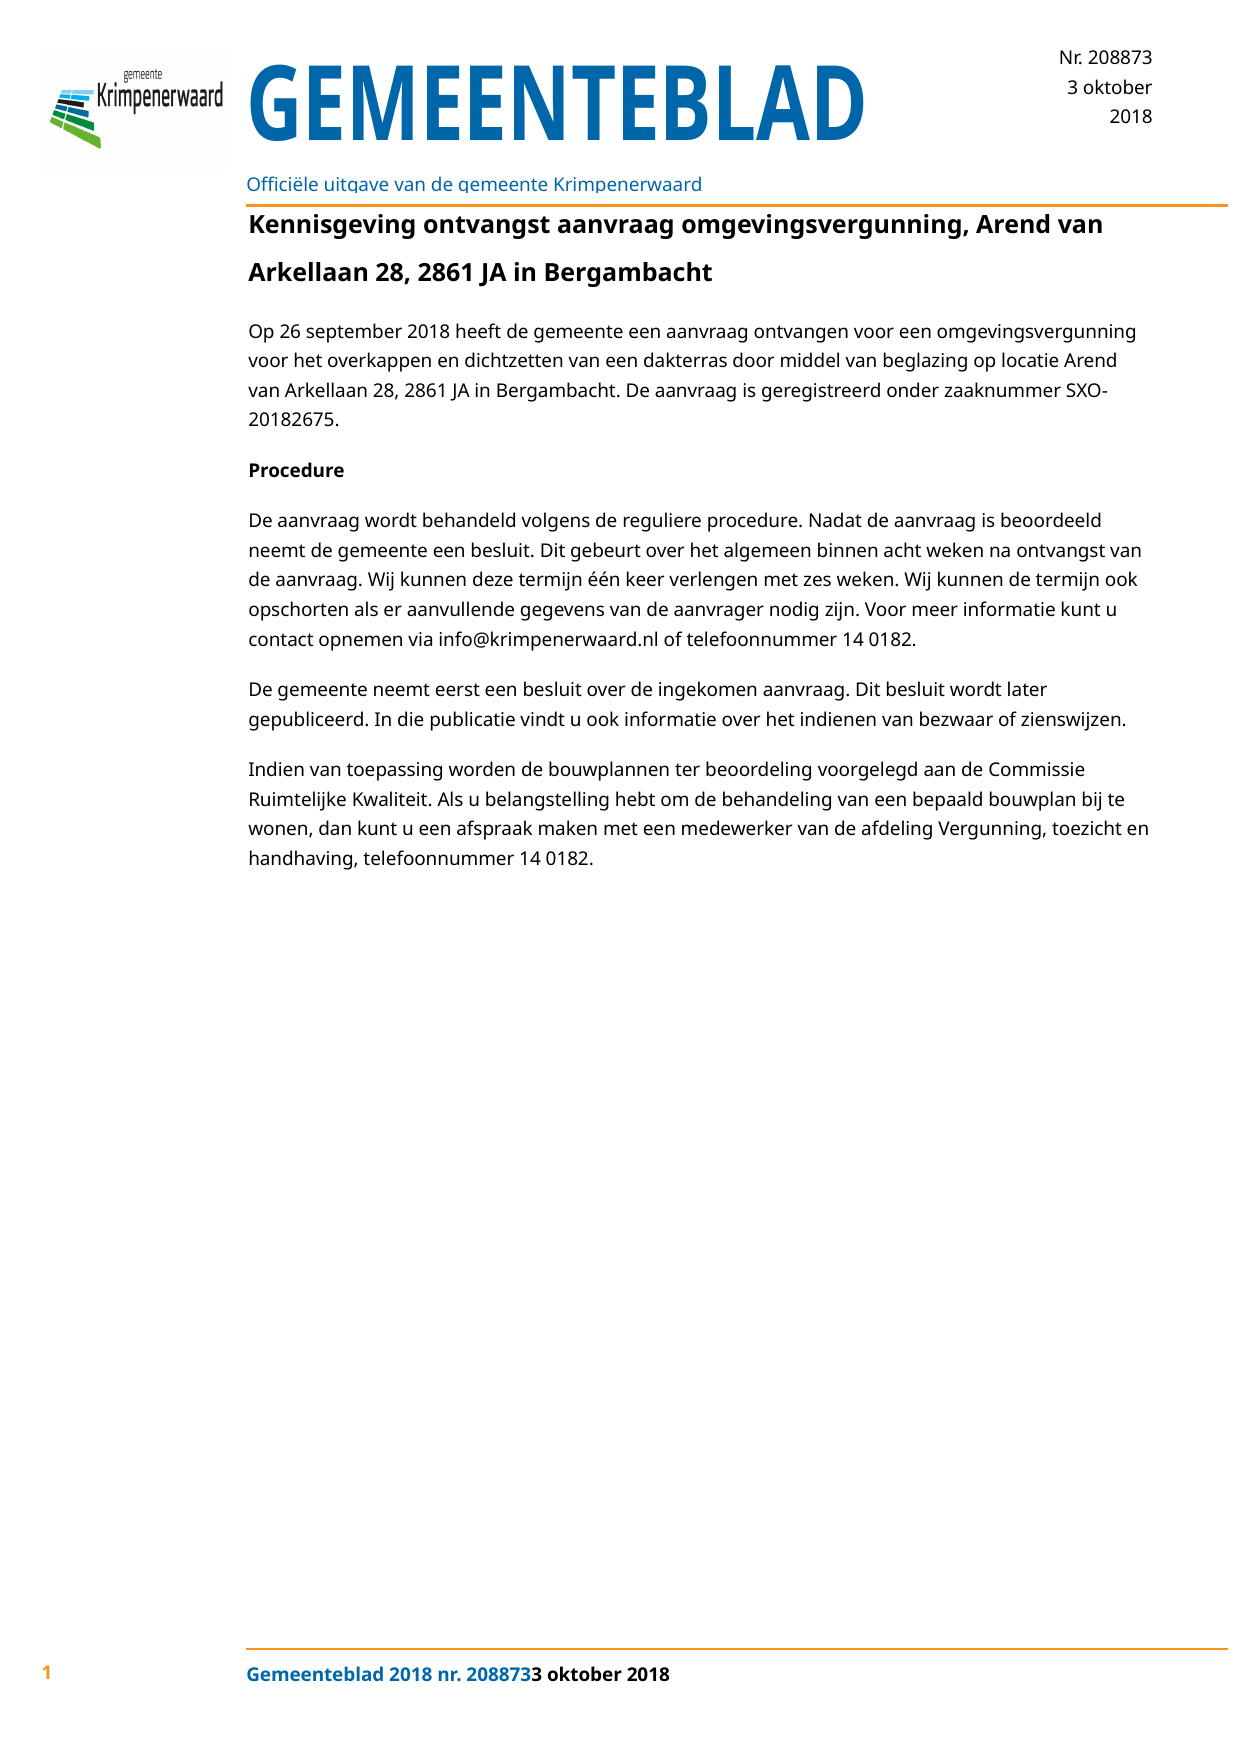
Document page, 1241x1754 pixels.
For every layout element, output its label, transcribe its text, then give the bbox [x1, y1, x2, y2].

text De gemeente neemt eerst een besluit over de ingekomen aanvraag. Dit besluit wordt later gepubliceerd. In die publicatie vindt u ook informatie over het indienen van bezwaar of zienswijzen. [248, 676, 1152, 732]
text Procedure [248, 457, 1152, 483]
text Op 26 september 2018 heeft de gemeente een aanvraag ontvangen voor een omgevingsvergunning voor het overkappen en dichtzetten van een dakterras door middel van beglazing op locatie Arend van Arkellaan 28, 2861 JA in Bergambacht. De aanvraag is geregistreerd onder zaaknummer SXO-20182675. [248, 318, 1152, 432]
text De aanvraag wordt behandeld volgens de reguliere procedure. Nadat de aanvraag is beoordeeld neemt de gemeente een besluit. Dit gebeurt over het algemeen binnen acht weken na ontvangst van de aanvraag. Wij kunnen deze termijn één keer verlengen met zes weken. Wij kunnen de termijn ook opschorten als er aanvullende gegevens van de aanvrager nodig zijn. Voor meer informatie kunt u contact opnemen via info@krimpenerwaard.nl of telefoonnummer 14 0182. [248, 507, 1152, 652]
text Indien van toepassing worden de bouwplannen ter beoordeling voorgelegd aan de Commissie Ruimtelijke Kwaliteit. Als u belangstelling hebt om de behandeling van een bepaald bouwplan bij te wonen, dan kunt u een afspraak maken met een medewerker van de afdeling Vergunning, toezicht en handhaving, telefoonnummer 14 0182. [248, 756, 1152, 871]
picture [41, 47, 231, 172]
text Kennisgeving ontvangst aanvraag omgevingsvergunning, Arend van Arkellaan 28, 2861 JA in Bergambacht [248, 207, 1152, 288]
